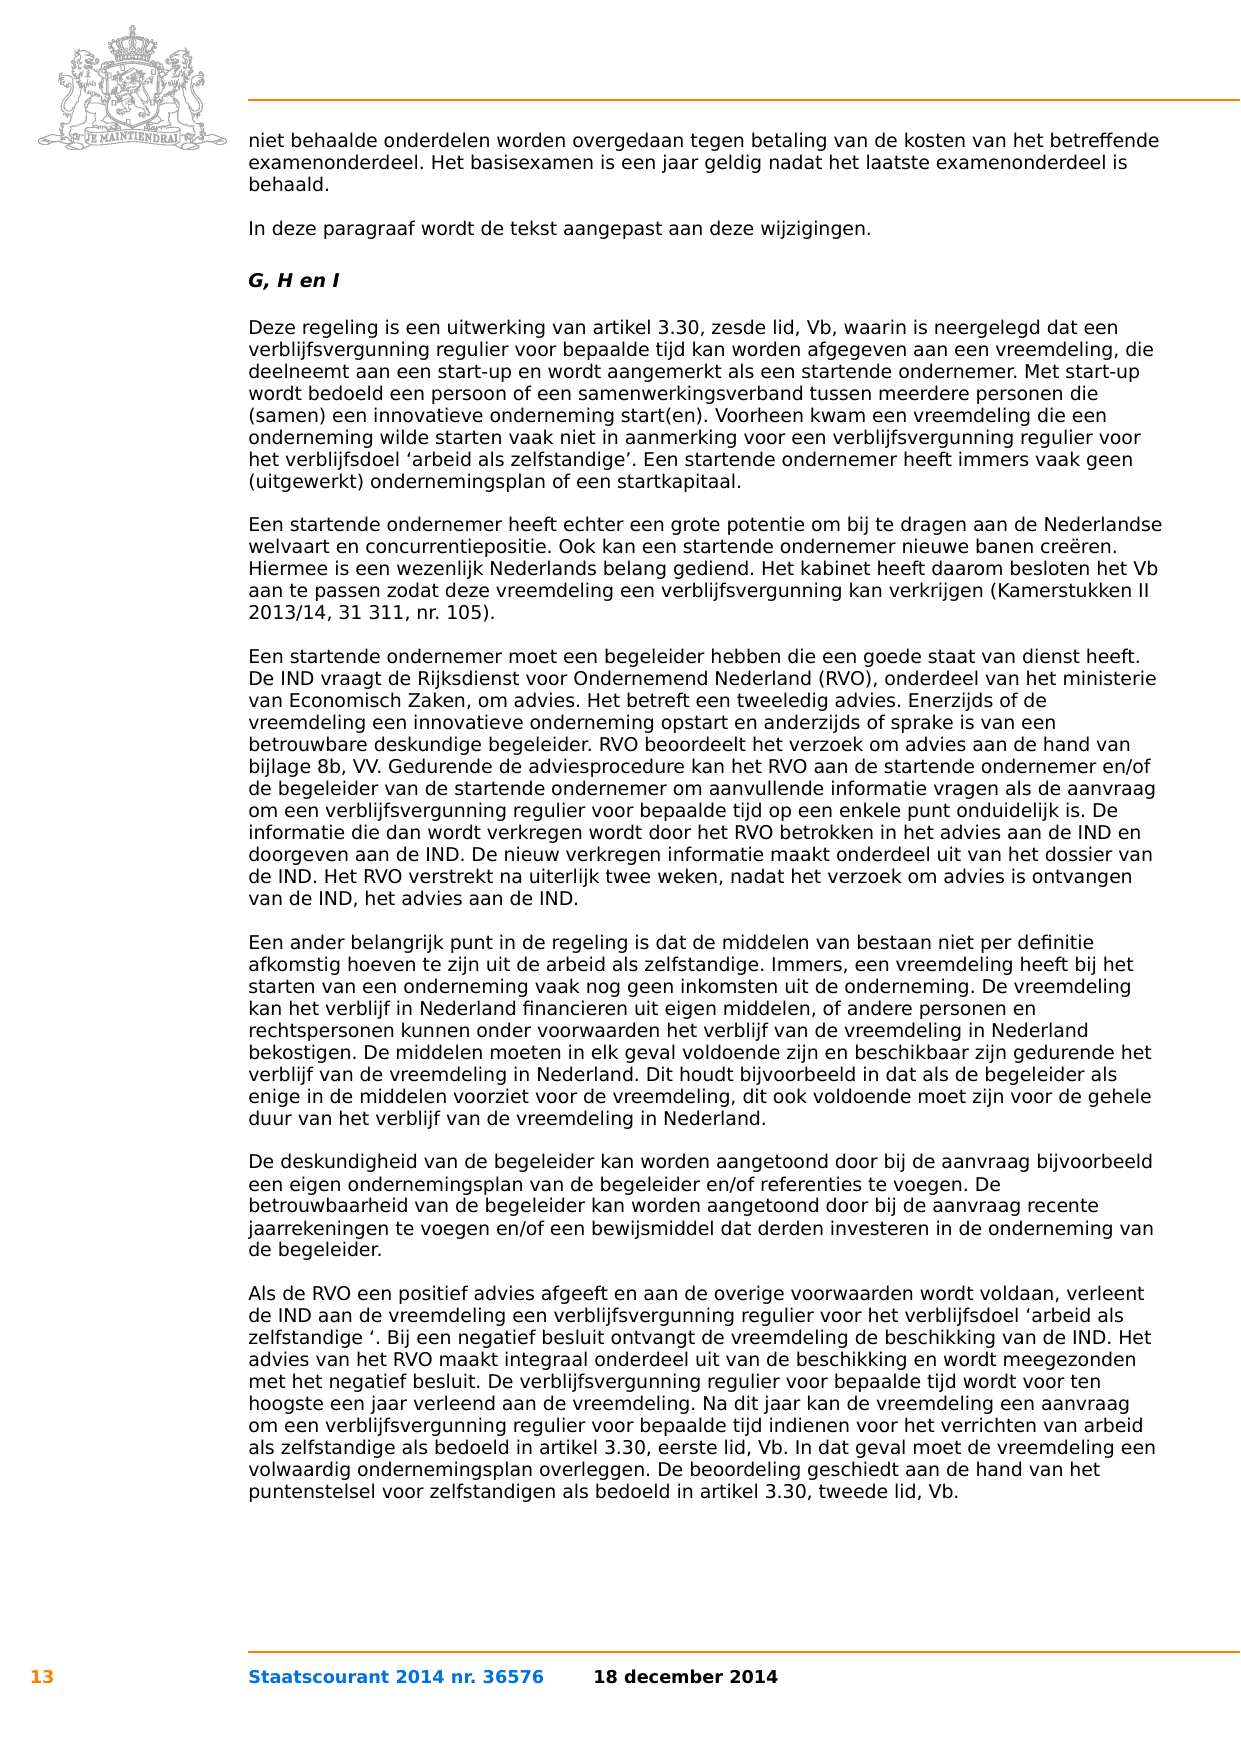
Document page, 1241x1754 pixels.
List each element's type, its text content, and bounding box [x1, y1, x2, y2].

text Een startende ondernemer heeft echter een grote potentie om bij te dragen aan de Nederlandse welvaart en concurrentiepositie. Ook kan een startende ondernemer nieuwe banen creëren. Hiermee is een wezenlijk Nederlands belang gediend. Het kabinet heeft daarom besloten het Vb aan te passen zodat deze vreemdeling een verblijfsvergunning kan verkrijgen (Kamerstukken II 2013/14, 31 311, nr. 105). [248, 514, 1163, 624]
text Een ander belangrijk punt in de regeling is dat de middelen van bestaan niet per definitie afkomstig hoeven te zijn uit de arbeid als zelfstandige. Immers, een vreemdeling heeft bij het starten van een onderneming vaak nog geen inkomsten uit de onderneming. De vreemdeling kan het verblijf in Nederland financieren uit eigen middelen, of andere personen en rechtspersonen kunnen onder voorwaarden het verblijf van de vreemdeling in Nederland bekostigen. De middelen moeten in elk geval voldoende zijn en beschikbaar zijn gedurende het verblijf van de vreemdeling in Nederland. Dit houdt bijvoorbeeld in dat als de begeleider als enige in de middelen voorziet voor de vreemdeling, dit ook voldoende moet zijn voor de gehele duur van het verblijf van de vreemdeling in Nederland. [248, 932, 1163, 1129]
text Als de RVO een positief advies afgeeft en aan de overige voorwaarden wordt voldaan, verleent de IND aan de vreemdeling een verblijfsvergunning regulier voor het verblijfsdoel ‘arbeid als zelfstandige ‘. Bij een negatief besluit ontvangt de vreemdeling de beschikking van de IND. Het advies van het RVO maakt integraal onderdeel uit van de beschikking en wordt meegezonden met het negatief besluit. De verblijfsvergunning regulier voor bepaalde tijd wordt voor ten hoogste een jaar verleend aan de vreemdeling. Na dit jaar kan de vreemdeling een aanvraag om een verblijfsvergunning regulier voor bepaalde tijd indienen voor het verrichten van arbeid als zelfstandige als bedoeld in artikel 3.30, eerste lid, Vb. In dat geval moet de vreemdeling een volwaardig ondernemingsplan overleggen. De beoordeling geschiedt aan de hand van het puntenstelsel voor zelfstandigen als bedoeld in artikel 3.30, tweede lid, Vb. [248, 1283, 1163, 1503]
picture [38, 25, 227, 150]
subtitle G, H en I [248, 270, 1163, 292]
text In deze paragraaf wordt de tekst aangepast aan deze wijzigingen. [248, 218, 1163, 240]
text niet behaalde onderdelen worden overgedaan tegen betaling van de kosten van het betreffende examenonderdeel. Het basisexamen is een jaar geldig nadat het laatste examenonderdeel is behaald. [248, 130, 1163, 196]
text Een startende ondernemer moet een begeleider hebben die een goede staat van dienst heeft. De IND vraagt de Rijksdienst voor Ondernemend Nederland (RVO), onderdeel van het ministerie van Economisch Zaken, om advies. Het betreft een tweeledig advies. Enerzijds of de vreemdeling een innovatieve onderneming opstart en anderzijds of sprake is van een betrouwbare deskundige begeleider. RVO beoordeelt het verzoek om advies aan de hand van bijlage 8b, VV. Gedurende de adviesprocedure kan het RVO aan de startende ondernemer en/of de begeleider van de startende ondernemer om aanvullende informatie vragen als de aanvraag om een verblijfsvergunning regulier voor bepaalde tijd op een enkele punt onduidelijk is. De informatie die dan wordt verkregen wordt door het RVO betrokken in het advies aan de IND en doorgeven aan de IND. De nieuw verkregen informatie maakt onderdeel uit van het dossier van de IND. Het RVO verstrekt na uiterlijk twee weken, nadat het verzoek om advies is ontvangen van de IND, het advies aan de IND. [248, 646, 1163, 910]
text De deskundigheid van de begeleider kan worden aangetoond door bij de aanvraag bijvoorbeeld een eigen ondernemingsplan van de begeleider en/of referenties te voegen. De betrouwbaarheid van de begeleider kan worden aangetoond door bij de aanvraag recente jaarrekeningen te voegen en/of een bewijsmiddel dat derden investeren in de onderneming van de begeleider. [248, 1151, 1163, 1261]
text Deze regeling is een uitwerking van artikel 3.30, zesde lid, Vb, waarin is neergelegd dat een verblijfsvergunning regulier voor bepaalde tijd kan worden afgegeven aan een vreemdeling, die deelneemt aan een start-up en wordt aangemerkt als een startende ondernemer. Met start-up wordt bedoeld een persoon of een samenwerkingsverband tussen meerdere personen die (samen) een innovatieve onderneming start(en). Voorheen kwam een vreemdeling die een onderneming wilde starten vaak niet in aanmerking voor een verblijfsvergunning regulier voor het verblijfsdoel ‘arbeid als zelfstandige’. Een startende ondernemer heeft immers vaak geen (uitgewerkt) ondernemingsplan of een startkapitaal. [248, 317, 1163, 492]
